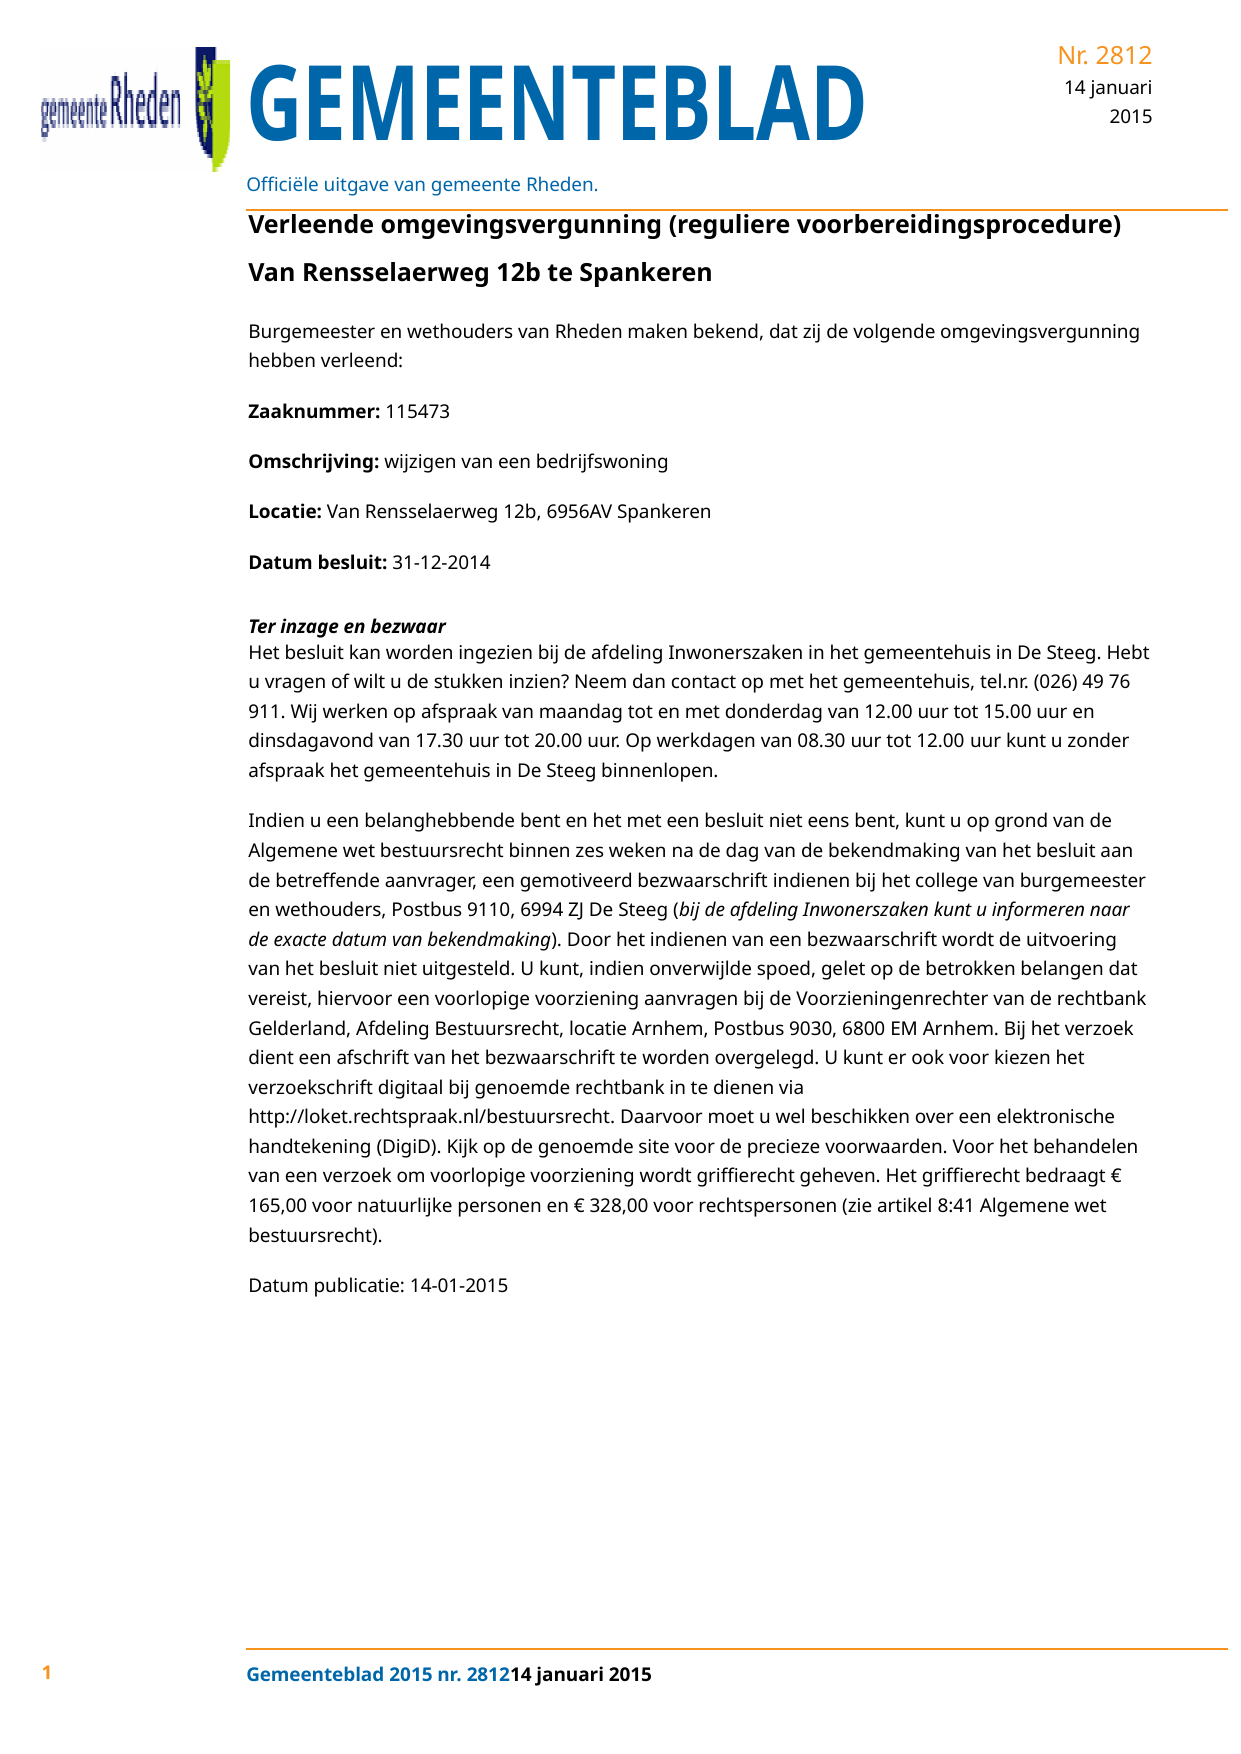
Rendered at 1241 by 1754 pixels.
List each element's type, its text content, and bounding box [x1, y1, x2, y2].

picture [41, 47, 231, 172]
text Datum besluit: 31-12-2014 [248, 549, 1152, 575]
text Ter inzage en bezwaar [248, 613, 1152, 639]
text Het besluit kan worden ingezien bij de afdeling Inwonerszaken in het gemeentehuis in De Steeg. Hebt u vragen of wilt u de stukken inzien? Neem dan contact op met het gemeentehuis, tel.nr. (026) 49 76 911. Wij werken op afspraak van maandag tot en met donderdag van 12.00 uur tot 15.00 uur en dinsdagavond van 17.30 uur tot 20.00 uur. Op werkdagen van 08.30 uur tot 12.00 uur kunt u zonder afspraak het gemeentehuis in De Steeg binnenlopen. [248, 639, 1152, 783]
text Burgemeester en wethouders van Rheden maken bekend, dat zij de volgende omgevingsvergunning hebben verleend: [248, 318, 1152, 373]
text Zaaknummer: 115473 [248, 398, 1152, 424]
text Datum publicatie: 14-01-2015 [248, 1272, 1152, 1298]
text Omschrijving: wijzigen van een bedrijfswoning [248, 448, 1152, 474]
text Verleende omgevingsvergunning (reguliere voorbereidingsprocedure) Van Rensselaerweg 12b te Spankeren [248, 211, 1152, 288]
text Locatie: Van Rensselaerweg 12b, 6956AV Spankeren [248, 499, 1152, 524]
text Indien u een belanghebbende bent en het met een besluit niet eens bent, kunt u op grond van de Algemene wet bestuursrecht binnen zes weken na de dag van de bekendmaking van het besluit aan de betreffende aanvrager, een gemotiveerd bezwaarschrift indienen bij het college van burgemeester en wethouders, Postbus 9110, 6994 ZJ De Steeg (bij de afdeling Inwonerszaken kunt u informeren naar de exacte datum van bekendmaking). Door het indienen van een bezwaarschrift wordt de uitvoering van het besluit niet uitgesteld. U kunt, indien onverwijlde spoed, gelet op de betrokken belangen dat vereist, hiervoor een voorlopige voorziening aanvragen bij de Voorzieningenrechter van de rechtbank Gelderland, Afdeling Bestuursrecht, locatie Arnhem, Postbus 9030, 6800 EM Arnhem. Bij het verzoek dient een afschrift van het bezwaarschrift te worden overgelegd. U kunt er ook voor kiezen het verzoekschrift digitaal bij genoemde rechtbank in te dienen via http://loket.rechtspraak.nl/bestuursrecht. Daarvoor moet u wel beschikken over een elektronische handtekening (DigiD). Kijk op de genoemde site voor de precieze voorwaarden. Voor het behandelen van een verzoek om voorlopige voorziening wordt griffierecht geheven. Het griffierecht bedraagt € 165,00 voor natuurlijke personen en € 328,00 voor rechtspersonen (zie artikel 8:41 Algemene wet bestuursrecht). [248, 808, 1152, 1247]
